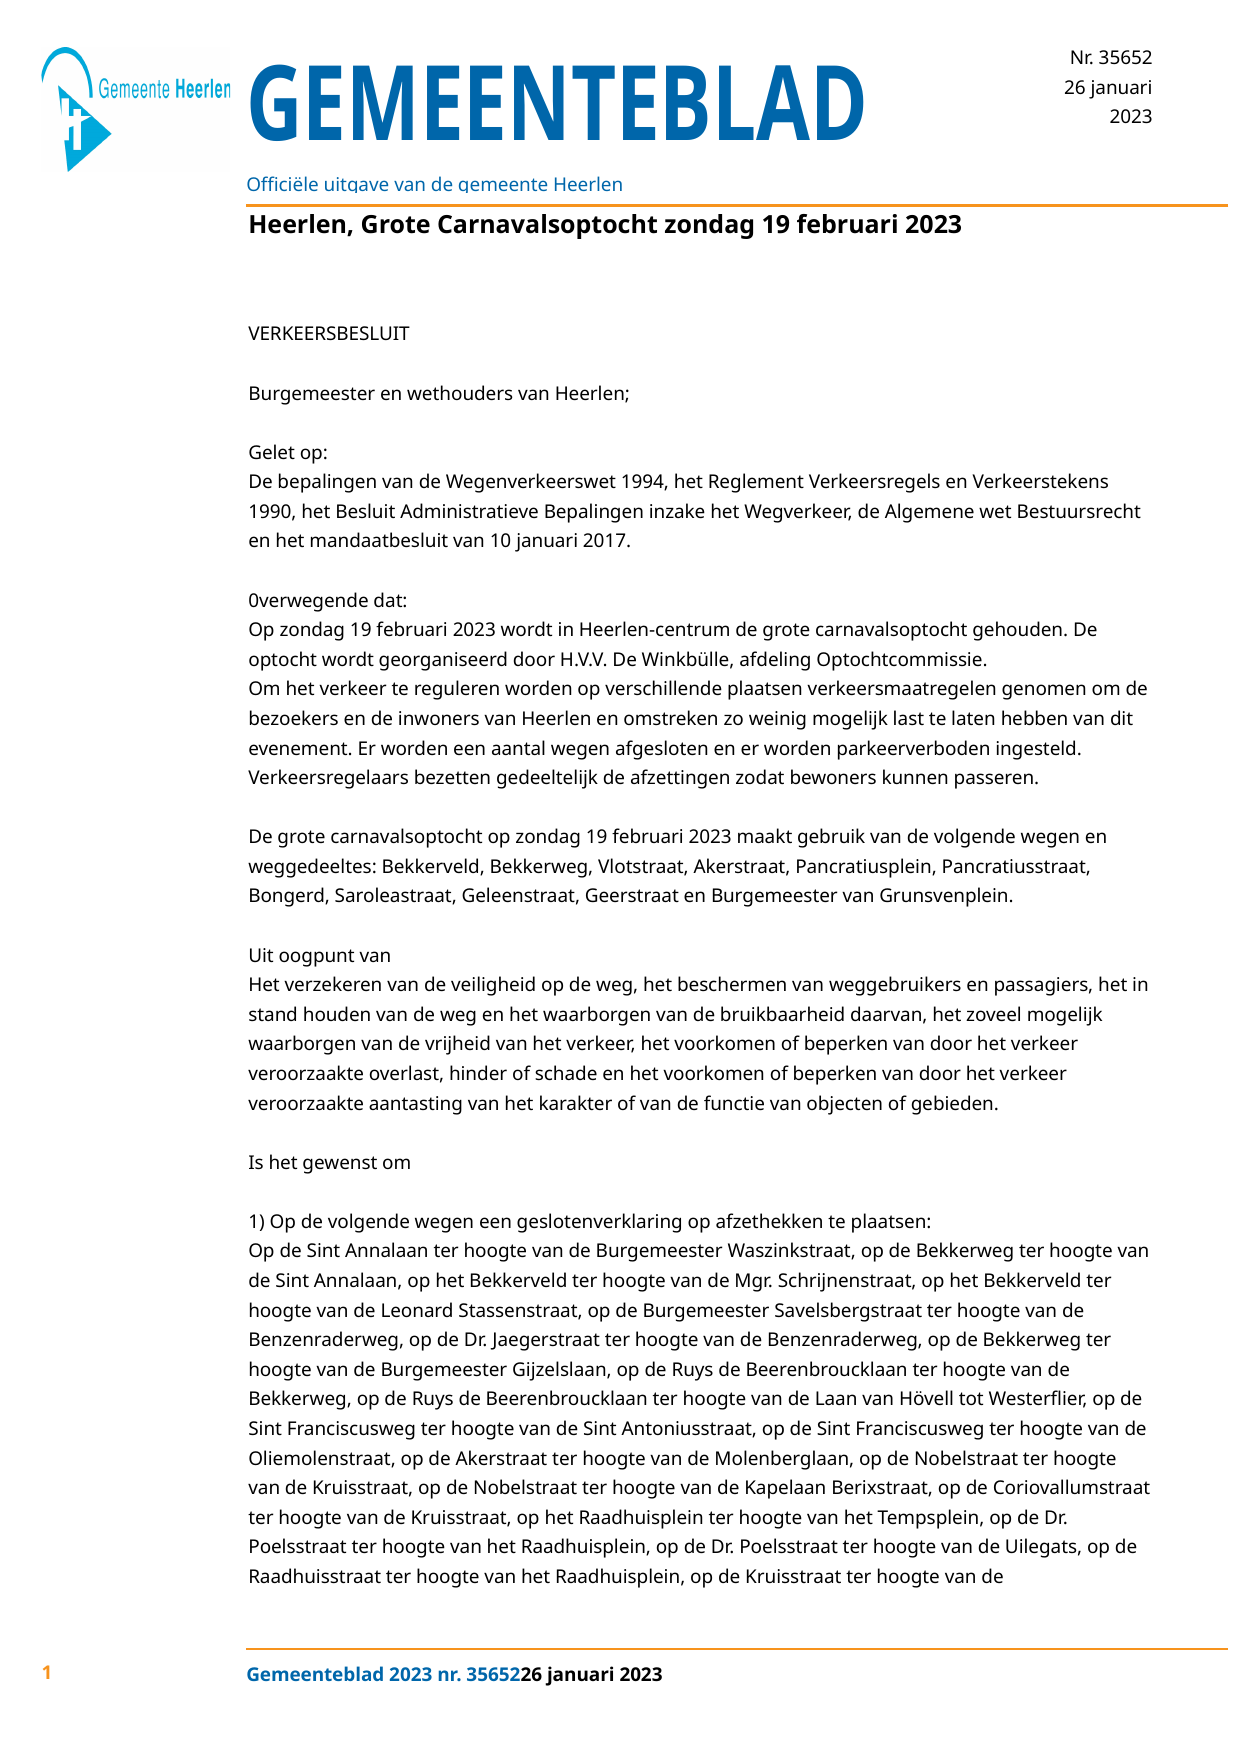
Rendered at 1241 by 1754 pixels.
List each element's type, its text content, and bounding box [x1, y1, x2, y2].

text De bepalingen van de Wegenverkeerswet 1994, het Reglement Verkeersregels en Verkeerstekens 1990, het Besluit Administratieve Bepalingen inzake het Wegverkeer, de Algemene wet Bestuursrecht en het mandaatbesluit van 10 januari 2017. [248, 468, 1152, 553]
picture [41, 47, 59, 70]
text Uit oogpunt van [248, 942, 1152, 968]
text VERKEERSBESLUIT [248, 321, 1152, 346]
text Om het verkeer te reguleren worden op verschillende plaatsen verkeersmaatregelen genomen om de bezoekers en de inwoners van Heerlen en omstreken zo weinig mogelijk last te laten hebben van dit evenement. Er worden een aantal wegen afgesloten en er worden parkeerverboden ingesteld. Verkeersregelaars bezetten gedeeltelijk de afzettingen zodat bewoners kunnen passeren. [248, 676, 1152, 790]
text Op zondag 19 februari 2023 wordt in Heerlen-centrum de grote carnavalsoptocht gehouden. De optocht wordt georganiseerd door H.V.V. De Winkbülle, afdeling Optochtcommissie. [248, 616, 1152, 672]
text 1) Op de volgende wegen een geslotenverklaring op afzethekken te plaatsen: [248, 1208, 1152, 1234]
text Heerlen, Grote Carnavalsoptocht zondag 19 februari 2023 [248, 207, 1152, 241]
text De grote carnavalsoptocht op zondag 19 februari 2023 maakt gebruik van de volgende wegen en weggedeeltes: Bekkerveld, Bekkerweg, Vlotstraat, Akerstraat, Pancratiusplein, Pancratiusstraat, Bongerd, Saroleastraat, Geleenstraat, Geerstraat en Burgemeester van Grunsvenplein. [248, 823, 1152, 908]
picture [41, 47, 231, 172]
text Gelet op: [248, 439, 1152, 465]
text Burgemeester en wethouders van Heerlen; [248, 380, 1152, 406]
text 0verwegende dat: [248, 587, 1152, 613]
text Het verzekeren van de veiligheid op de weg, het beschermen van weggebruikers en passagiers, het in stand houden van de weg en het waarborgen van de bruikbaarheid daarvan, het zoveel mogelijk waarborgen van de vrijheid van het verkeer, het voorkomen of beperken van door het verkeer veroorzaakte overlast, hinder of schade en het voorkomen of beperken van door het verkeer veroorzaakte aantasting van het karakter of van de functie van objecten of gebieden. [248, 971, 1152, 1116]
text Is het gewenst om [248, 1149, 1152, 1175]
text Op de Sint Annalaan ter hoogte van de Burgemeester Waszinkstraat, op de Bekkerweg ter hoogte van de Sint Annalaan, op het Bekkerveld ter hoogte van de Mgr. Schrijnenstraat, op het Bekkerveld ter hoogte van de Leonard Stassenstraat, op de Burgemeester Savelsbergstraat ter hoogte van de Benzenraderweg, op de Dr. Jaegerstraat ter hoogte van de Benzenraderweg, op de Bekkerweg ter hoogte van de Burgemeester Gijzelslaan, op de Ruys de Beerenbroucklaan ter hoogte van de Bekkerweg, op de Ruys de Beerenbroucklaan ter hoogte van de Laan van Hövell tot Westerflier, op de Sint Franciscusweg ter hoogte van de Sint Antoniusstraat, op de Sint Franciscusweg ter hoogte van de Oliemolenstraat, op de Akerstraat ter hoogte van de Molenberglaan, op de Nobelstraat ter hoogte van de Kruisstraat, op de Nobelstraat ter hoogte van de Kapelaan Berixstraat, op de Coriovallumstraat ter hoogte van de Kruisstraat, op het Raadhuisplein ter hoogte van het Tempsplein, op de Dr. Poelsstraat ter hoogte van het Raadhuisplein, op de Dr. Poelsstraat ter hoogte van de Uilegats, op de Raadhuisstraat ter hoogte van het Raadhuisplein, op de Kruisstraat ter hoogte van de [248, 1238, 1152, 1589]
